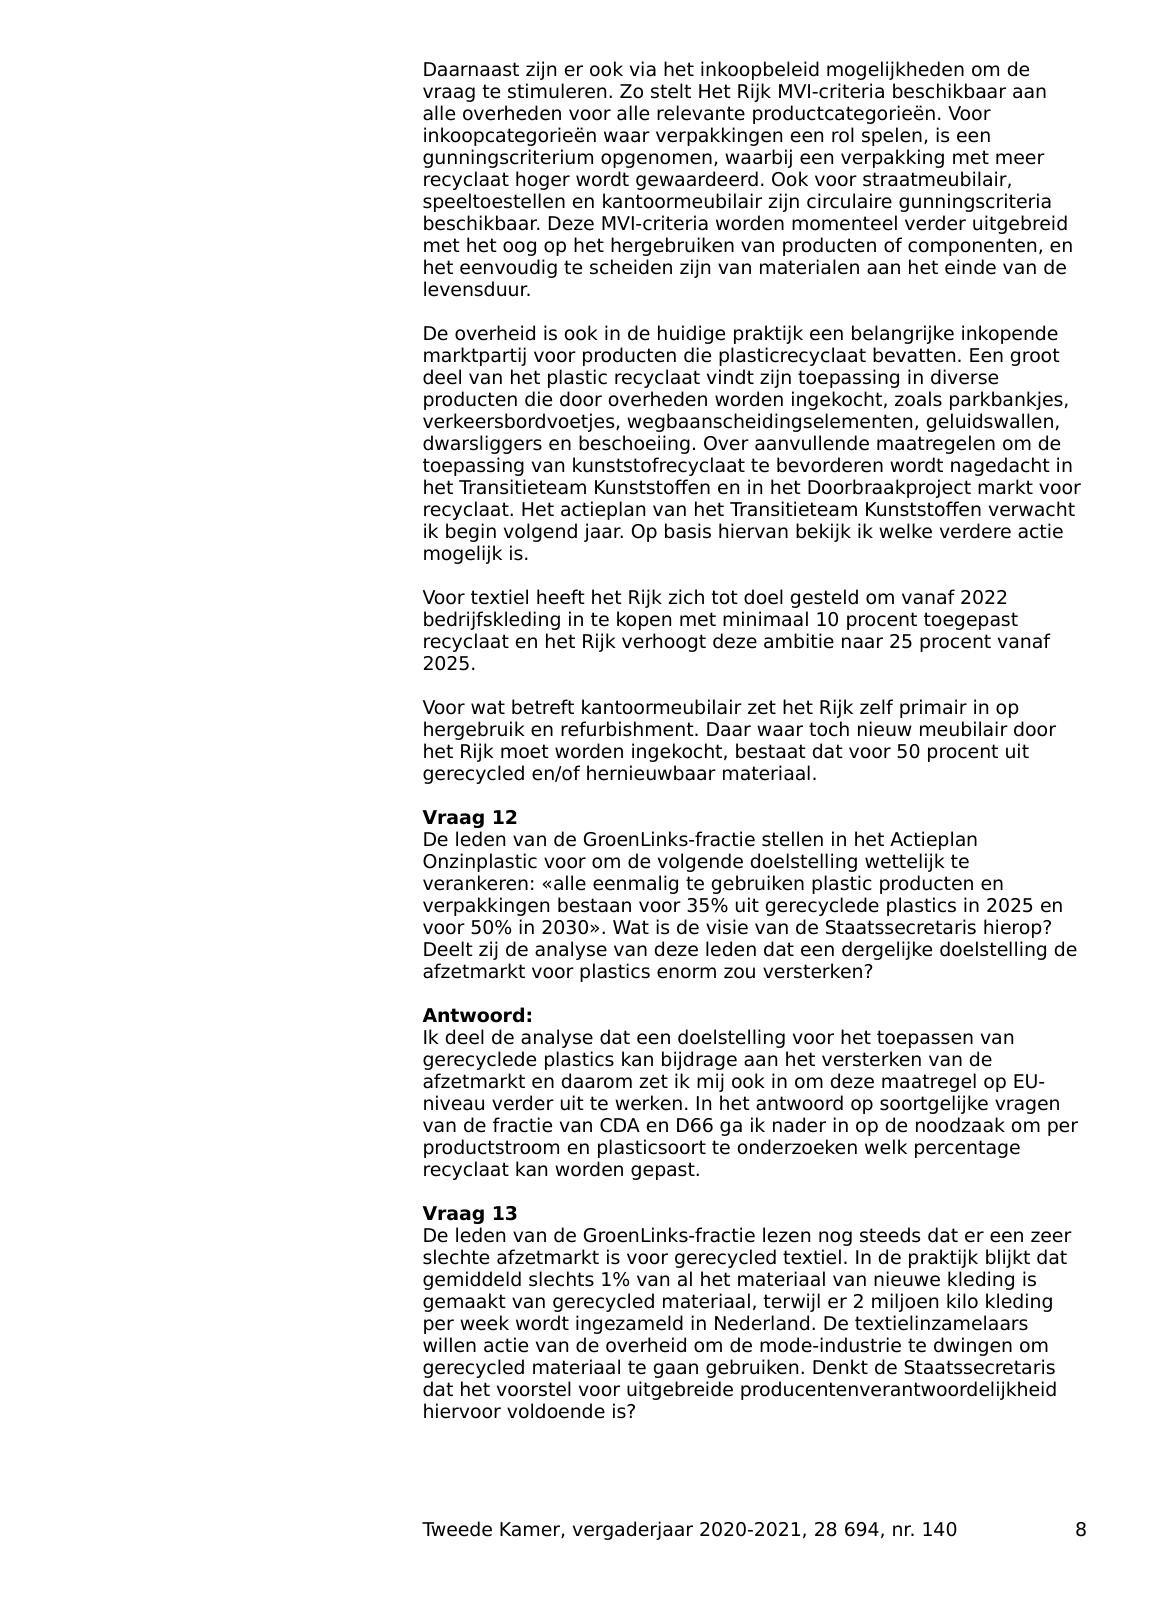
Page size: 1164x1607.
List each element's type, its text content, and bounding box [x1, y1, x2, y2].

text De overheid is ook in de huidige praktijk een belangrijke inkopende marktpartij voor producten die plasticrecyclaat bevatten. Een groot deel van het plastic recyclaat vindt zijn toepassing in diverse producten die door overheden worden ingekocht, zoals parkbankjes, verkeersbordvoetjes, wegbaanscheidingselementen, geluidswallen, dwarsliggers en beschoeiing. Over aanvullende maatregelen om de toepassing van kunststofrecyclaat te bevorderen wordt nagedacht in het Transitieteam Kunststoffen en in het Doorbraakproject markt voor recyclaat. Het actieplan van het Transitieteam Kunststoffen verwacht ik begin volgend jaar. Op basis hiervan bekijk ik welke verdere actie mogelijk is. [422, 323, 1087, 565]
text Ik deel de analyse dat een doelstelling voor het toepassen van gerecyclede plastics kan bijdrage aan het versterken van de afzetmarkt en daarom zet ik mij ook in om deze maatregel op EU-niveau verder uit te werken. In het antwoord op soortgelijke vragen van de fractie van CDA en D66 ga ik nader in op de noodzaak om per productstroom en plasticsoort te onderzoeken welk percentage recyclaat kan worden gepast. [422, 1027, 1087, 1181]
text Daarnaast zijn er ook via het inkoopbeleid mogelijkheden om de vraag te stimuleren. Zo stelt Het Rijk MVI-criteria beschikbaar aan alle overheden voor alle relevante productcategorieën. Voor inkoopcategorieën waar verpakkingen een rol spelen, is een gunningscriterium opgenomen, waarbij een verpakking met meer recyclaat hoger wordt gewaardeerd. Ook voor straatmeubilair, speeltoestellen en kantoormeubilair zijn circulaire gunningscriteria beschikbaar. Deze MVI-criteria worden momenteel verder uitgebreid met het oog op het hergebruiken van producten of componenten, en het eenvoudig te scheiden zijn van materialen aan het einde van de levensduur. [422, 59, 1087, 301]
text Vraag 12 [422, 807, 1087, 829]
text De leden van de GroenLinks-fractie lezen nog steeds dat er een zeer slechte afzetmarkt is voor gerecycled textiel. In de praktijk blijkt dat gemiddeld slechts 1% van al het materiaal van nieuwe kleding is gemaakt van gerecycled materiaal, terwijl er 2 miljoen kilo kleding per week wordt ingezameld in Nederland. De textielinzamelaars willen actie van de overheid om de mode-industrie te dwingen om gerecycled materiaal te gaan gebruiken. Denkt de Staatssecretaris dat het voorstel voor uitgebreide producentenverantwoordelijkheid hiervoor voldoende is? [422, 1225, 1087, 1423]
text Voor wat betreft kantoormeubilair zet het Rijk zelf primair in op hergebruik en refurbishment. Daar waar toch nieuw meubilair door het Rijk moet worden ingekocht, bestaat dat voor 50 procent uit gerecycled en/of hernieuwbaar materiaal. [422, 697, 1087, 785]
text Voor textiel heeft het Rijk zich tot doel gesteld om vanaf 2022 bedrijfskleding in te kopen met minimaal 10 procent toegepast recyclaat en het Rijk verhoogt deze ambitie naar 25 procent vanaf 2025. [422, 587, 1087, 675]
text De leden van de GroenLinks-fractie stellen in het Actieplan Onzinplastic voor om de volgende doelstelling wettelijk te verankeren: «alle eenmalig te gebruiken plastic producten en verpakkingen bestaan voor 35% uit gerecyclede plastics in 2025 en voor 50% in 2030». Wat is de visie van de Staatssecretaris hierop? Deelt zij de analyse van deze leden dat een dergelijke doelstelling de afzetmarkt voor plastics enorm zou versterken? [422, 829, 1087, 983]
text Vraag 13 [422, 1203, 1087, 1225]
text Antwoord: [422, 1005, 1087, 1027]
